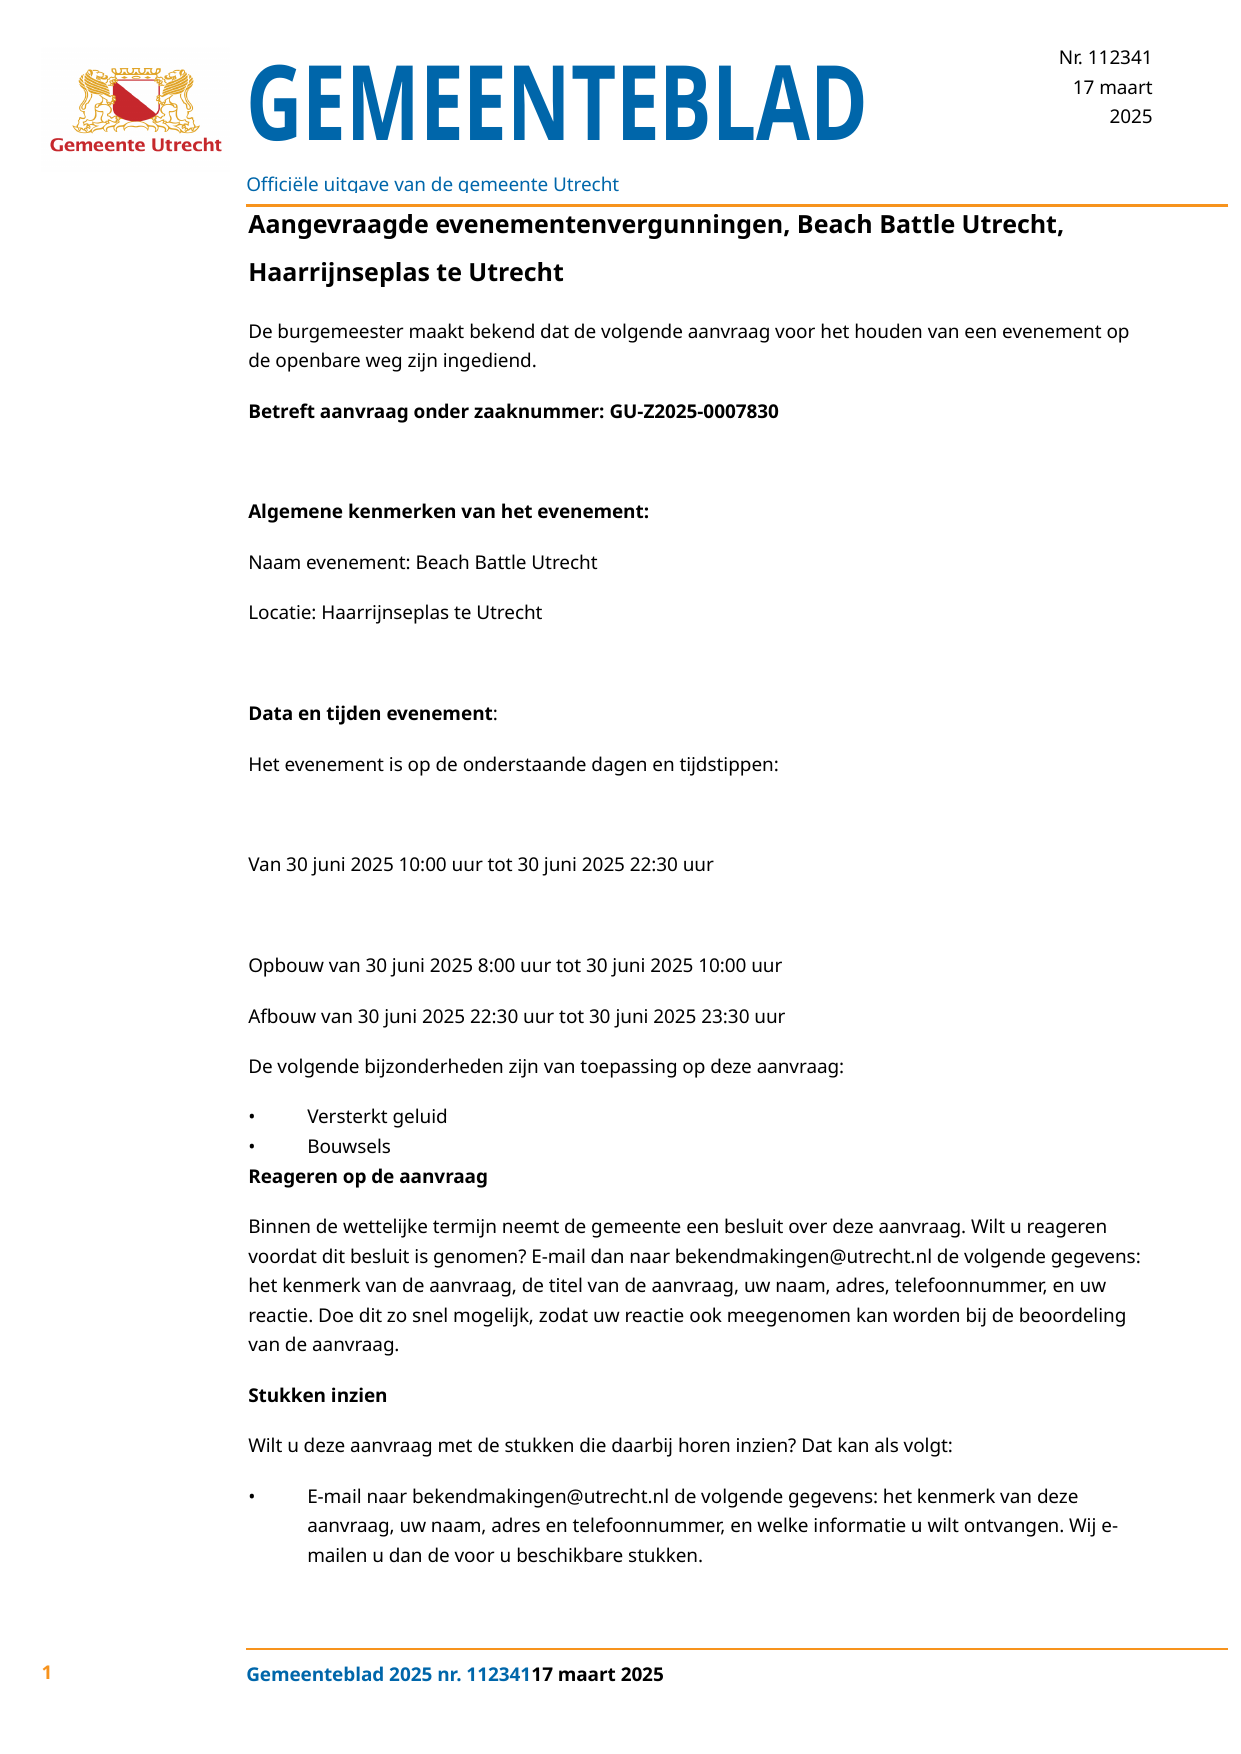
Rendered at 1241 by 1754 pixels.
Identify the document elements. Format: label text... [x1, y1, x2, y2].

text Van 30 juni 2025 10:00 uur tot 30 juni 2025 22:30 uur [248, 852, 1152, 877]
list E-mail naar bekendmakingen@utrecht.nl de volgende gegevens: het kenmerk van deze aanvraag, uw naam, adres en telefoonnummer, en welke informatie u wilt ontvangen. Wij e-mailen u dan de voor u beschikbare stukken. [248, 1483, 1152, 1568]
text Afbouw van 30 juni 2025 22:30 uur tot 30 juni 2025 23:30 uur [248, 1003, 1152, 1029]
text Locatie: Haarrijnseplas te Utrecht [248, 599, 1152, 625]
text Algemene kenmerken van het evenement: [248, 499, 1152, 524]
text Betreft aanvraag onder zaaknummer: GU-Z2025-0007830 [248, 398, 1152, 424]
text Stukken inzien [248, 1382, 1152, 1408]
picture [41, 47, 231, 172]
text Binnen de wettelijke termijn neemt de gemeente een besluit over deze aanvraag. Wilt u reageren voordat dit besluit is genomen? E-mail dan naar bekendmakingen@utrecht.nl de volgende gegevens: het kenmerk van de aanvraag, de titel van de aanvraag, uw naam, adres, telefoonnummer, en uw reactie. Doe dit zo snel mogelijk, zodat uw reactie ook meegenomen kan worden bij de beoordeling van de aanvraag. [248, 1213, 1152, 1357]
text Wilt u deze aanvraag met de stukken die daarbij horen inzien? Dat kan als volgt: [248, 1432, 1152, 1458]
text Opbouw van 30 juni 2025 8:00 uur tot 30 juni 2025 10:00 uur [248, 952, 1152, 978]
text Aangevraagde evenementenvergunningen, Beach Battle Utrecht, Haarrijnseplas te Utrecht [248, 207, 1152, 288]
text Data en tijden evenement: [248, 700, 1152, 726]
list Bouwsels [248, 1133, 1152, 1159]
text De volgende bijzonderheden zijn van toepassing op deze aanvraag: [248, 1053, 1152, 1079]
text Naam evenement: Beach Battle Utrecht [248, 549, 1152, 575]
text Reageren op de aanvraag [248, 1163, 1152, 1189]
text Het evenement is op de onderstaande dagen en tijdstippen: [248, 751, 1152, 777]
text De burgemeester maakt bekend dat de volgende aanvraag voor het houden van een evenement op de openbare weg zijn ingediend. [248, 318, 1152, 373]
list Versterkt geluid [248, 1104, 1152, 1129]
